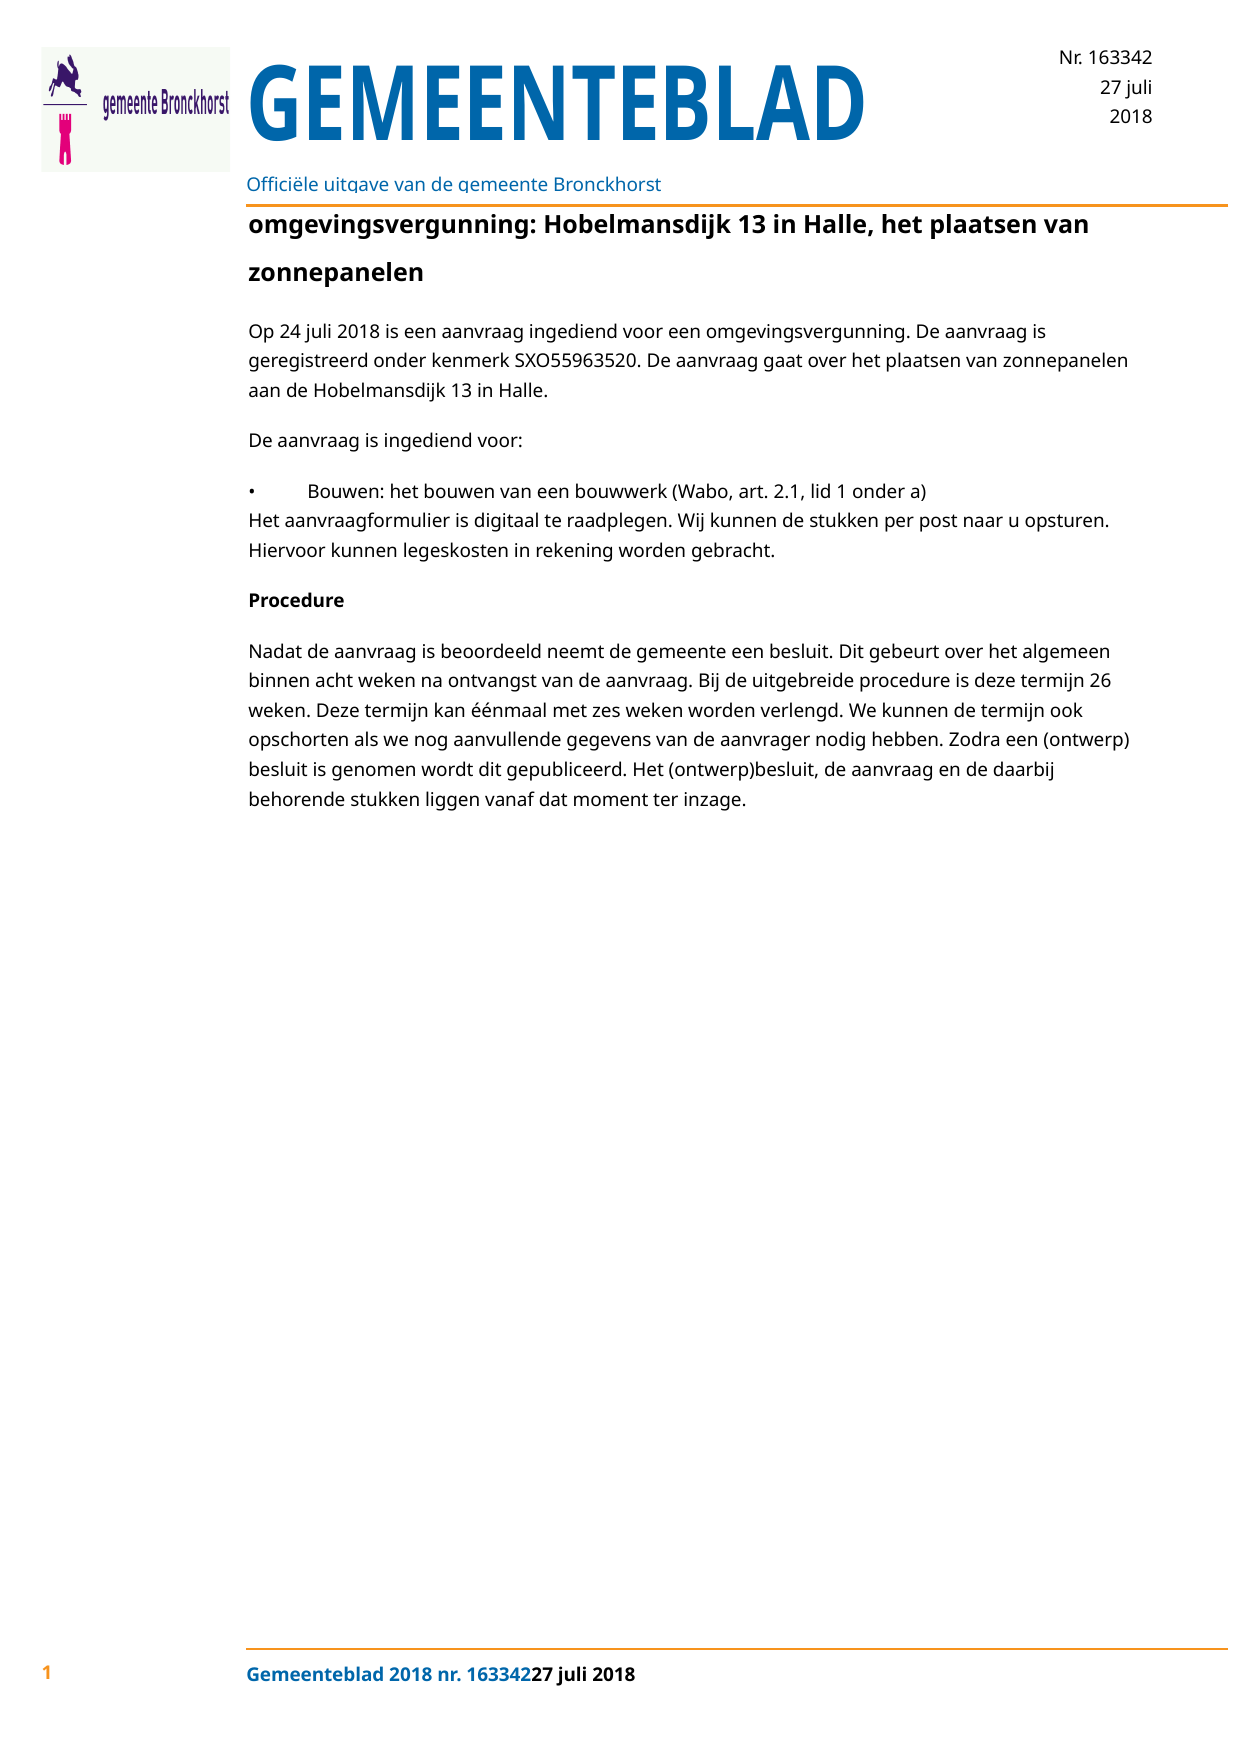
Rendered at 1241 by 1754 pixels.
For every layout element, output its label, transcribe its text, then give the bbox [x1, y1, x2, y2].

text Op 24 juli 2018 is een aanvraag ingediend voor een omgevingsvergunning. De aanvraag is geregistreerd onder kenmerk SXO55963520. De aanvraag gaat over het plaatsen van zonnepanelen aan de Hobelmansdijk 13 in Halle. [248, 318, 1152, 403]
list Bouwen: het bouwen van een bouwwerk (Wabo, art. 2.1, lid 1 onder a) [248, 478, 1152, 504]
picture [41, 47, 231, 172]
text Het aanvraagformulier is digitaal te raadplegen. Wij kunnen de stukken per post naar u opsturen. Hiervoor kunnen legeskosten in rekening worden gebracht. [248, 507, 1152, 563]
text Procedure [248, 587, 1152, 613]
text Nadat de aanvraag is beoordeeld neemt de gemeente een besluit. Dit gebeurt over het algemeen binnen acht weken na ontvangst van de aanvraag. Bij de uitgebreide procedure is deze termijn 26 weken. Deze termijn kan éénmaal met zes weken worden verlengd. We kunnen de termijn ook opschorten als we nog aanvullende gegevens van de aanvrager nodig hebben. Zodra een (ontwerp) besluit is genomen wordt dit gepubliceerd. Het (ontwerp)besluit, de aanvraag en de daarbij behorende stukken liggen vanaf dat moment ter inzage. [248, 638, 1152, 812]
text De aanvraag is ingediend voor: [248, 427, 1152, 453]
text omgevingsvergunning: Hobelmansdijk 13 in Halle, het plaatsen van zonnepanelen [248, 207, 1152, 288]
